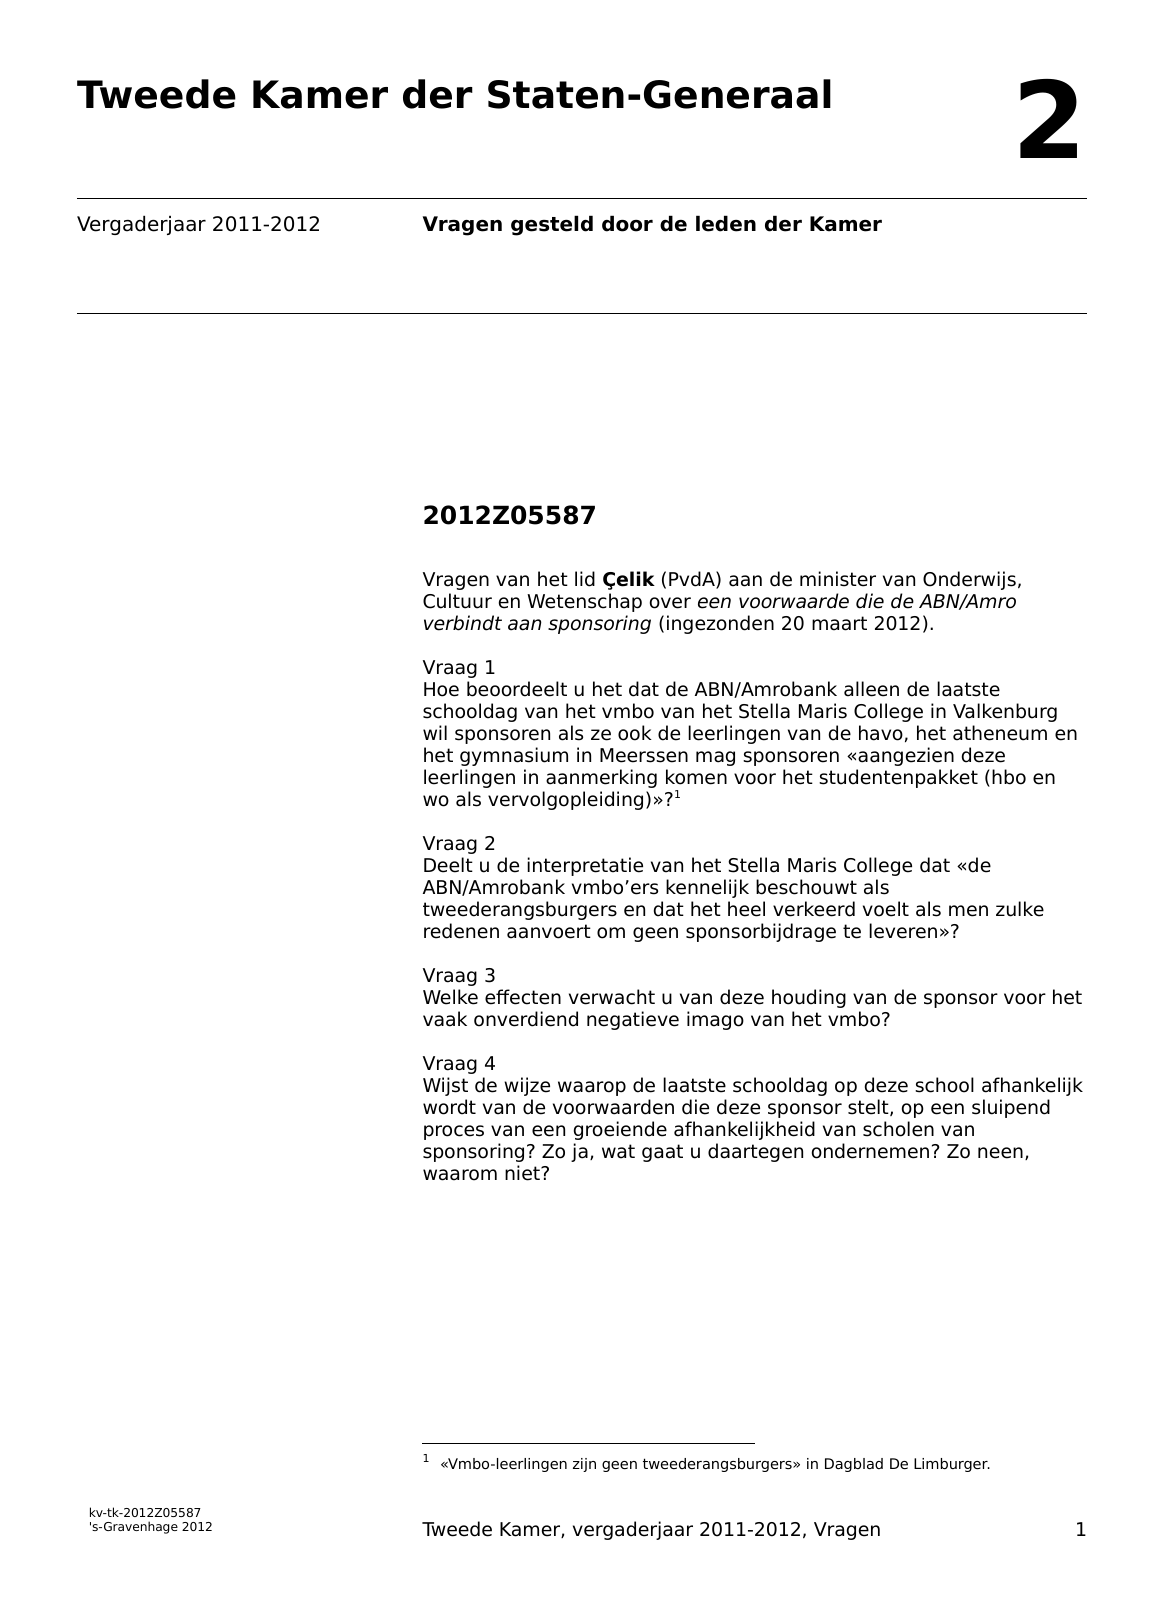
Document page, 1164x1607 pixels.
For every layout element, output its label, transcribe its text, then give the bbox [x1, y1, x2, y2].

text Deelt u de interpretatie van het Stella Maris College dat «de ABN/Amrobank vmbo’ers kennelijk beschouwt als tweederangsburgers en dat het heel verkeerd voelt als men zulke redenen aanvoert om geen sponsorbijdrage te leveren»? [422, 855, 1087, 943]
text Vraag 4 [422, 1053, 1087, 1075]
text «Vmbo-leerlingen zijn geen tweederangsburgers» in Dagblad De Limburger. [422, 1452, 1087, 1474]
text kv-tk-2012Z05587 [88, 1506, 323, 1520]
text Vraag 3 [422, 965, 1087, 987]
text 's-Gravenhage 2012 [88, 1520, 323, 1534]
text Vraag 2 [422, 833, 1087, 855]
table_header 2 [886, 59, 1087, 198]
text Wijst de wijze waarop de laatste schooldag op deze school afhankelijk wordt van de voorwaarden die deze sponsor stelt, op een sluipend proces van een groeiende afhankelijkheid van scholen van sponsoring? Zo ja, wat gaat u daartegen ondernemen? Zo neen, waarom niet? [422, 1075, 1087, 1185]
table_cell Vergaderjaar 2011-2012 [77, 199, 422, 313]
text Vragen van het lid Çelik (PvdA) aan de minister van Onderwijs, Cultuur en Wetenschap over een voorwaarde die de ABN/Amro verbindt aan sponsoring (ingezonden 20 maart 2012). [422, 569, 1087, 635]
text Welke effecten verwacht u van deze houding van de sponsor voor het vaak onverdiend negatieve imago van het vmbo? [422, 987, 1087, 1031]
text Hoe beoordeelt u het dat de ABN/Amrobank alleen de laatste schooldag van het vmbo van het Stella Maris College in Valkenburg wil sponsoren als ze ook de leerlingen van de havo, het atheneum en het gymnasium in Meerssen mag sponsoren «aangezien deze leerlingen in aanmerking komen voor het studentenpakket (hbo en wo als vervolgopleiding)»? [422, 679, 1087, 811]
text 2012Z05587 [422, 501, 1087, 531]
text Vraag 1 [422, 657, 1087, 679]
table_header Tweede Kamer der Staten-Generaal [77, 59, 886, 198]
table_cell Vragen gesteld door de leden der Kamer [422, 199, 1087, 313]
